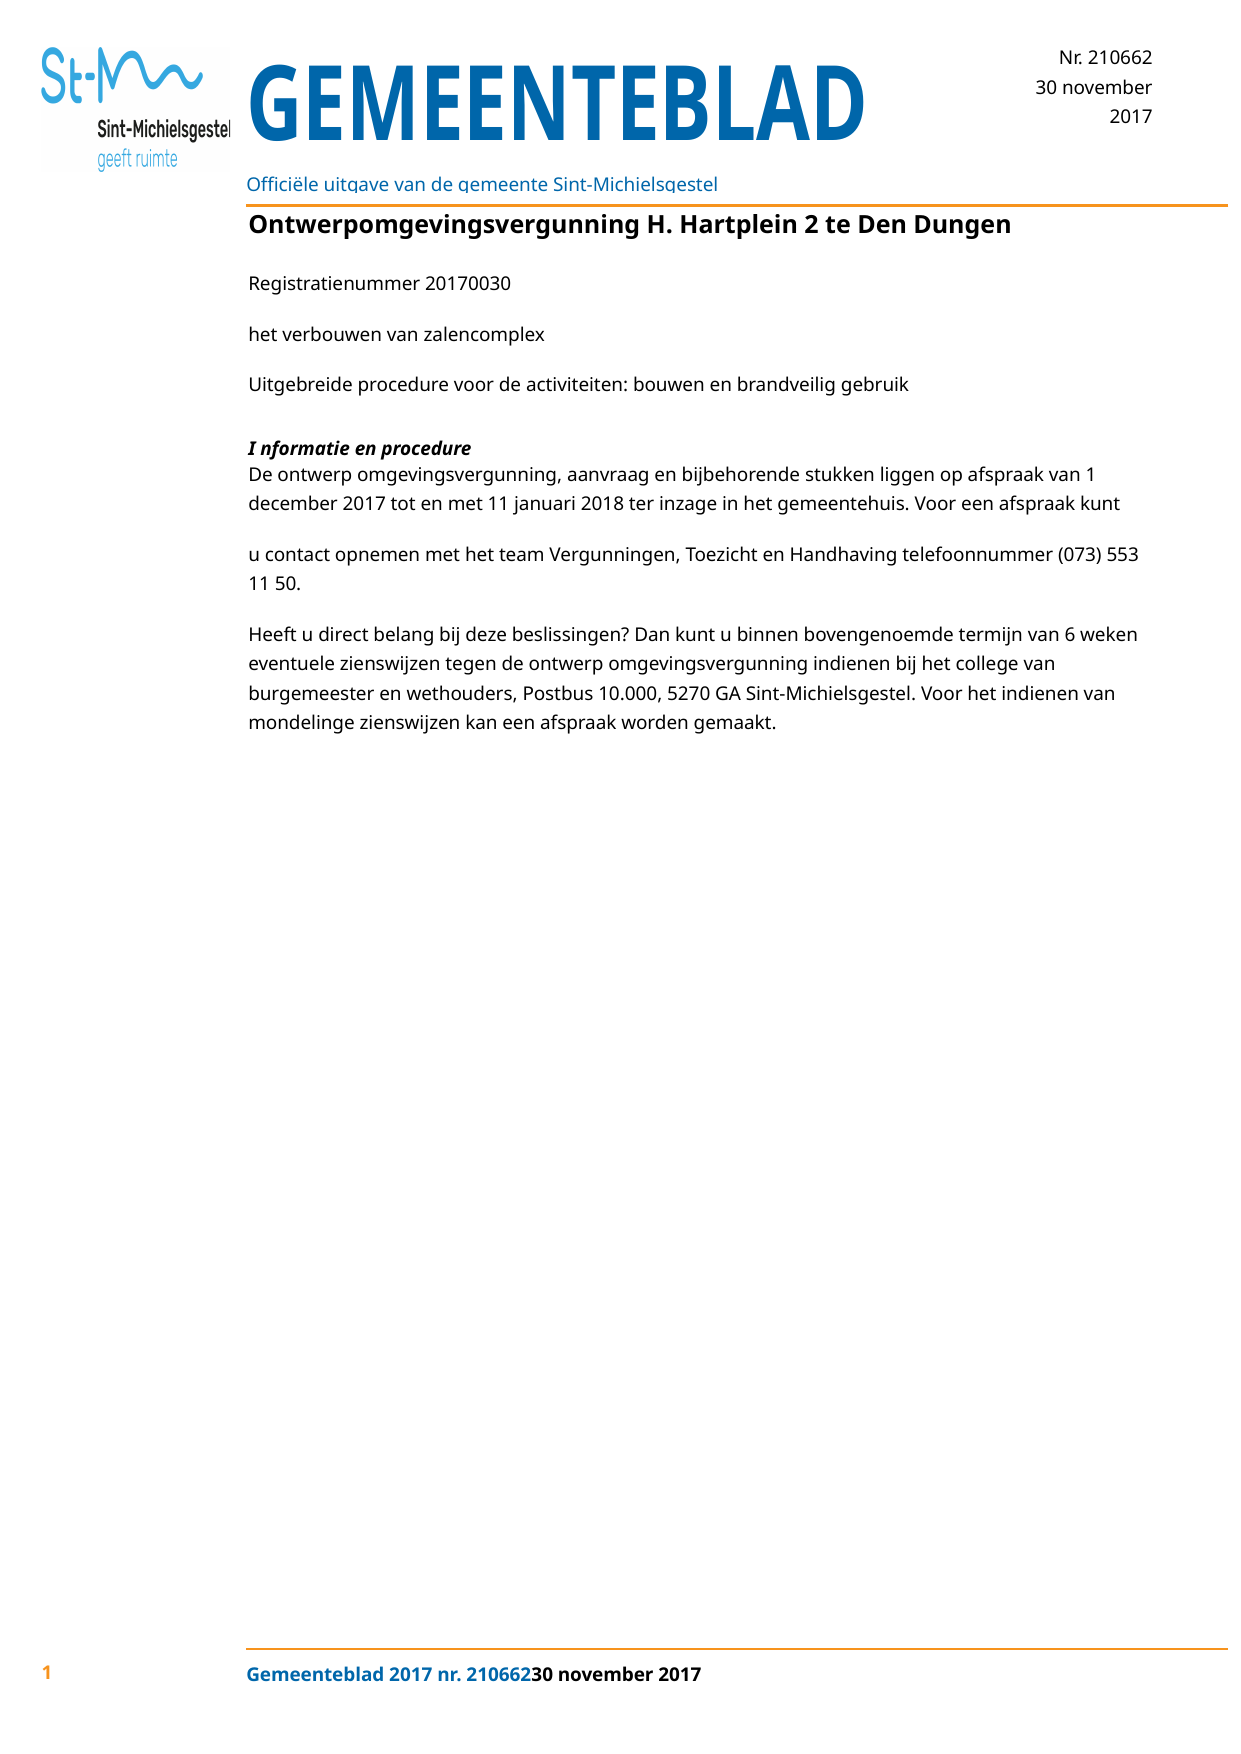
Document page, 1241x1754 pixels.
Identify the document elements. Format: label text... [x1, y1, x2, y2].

picture [41, 47, 231, 172]
text het verbouwen van zalencomplex [248, 321, 1152, 346]
text u contact opnemen met het team Vergunningen, Toezicht en Handhaving telefoonnummer (073) 553 11 50. [248, 541, 1152, 596]
text De ontwerp omgevingsvergunning, aanvraag en bijbehorende stukken liggen op afspraak van 1 december 2017 tot en met 11 januari 2018 ter inzage in het gemeentehuis. Voor een afspraak kunt [248, 461, 1152, 516]
text Ontwerpomgevingsvergunning H. Hartplein 2 te Den Dungen [248, 207, 1152, 241]
text Heeft u direct belang bij deze beslissingen? Dan kunt u binnen bovengenoemde termijn van 6 weken eventuele zienswijzen tegen de ontwerp omgevingsvergunning indienen bij het college van burgemeester en wethouders, Postbus 10.000, 5270 GA Sint-Michielsgestel. Voor het indienen van mondelinge zienswijzen kan een afspraak worden gemaakt. [248, 621, 1152, 735]
text Registratienummer 20170030 [248, 270, 1152, 296]
text Uitgebreide procedure voor de activiteiten: bouwen en brandveilig gebruik [248, 371, 1152, 397]
text I nformatie en procedure [248, 435, 1152, 461]
